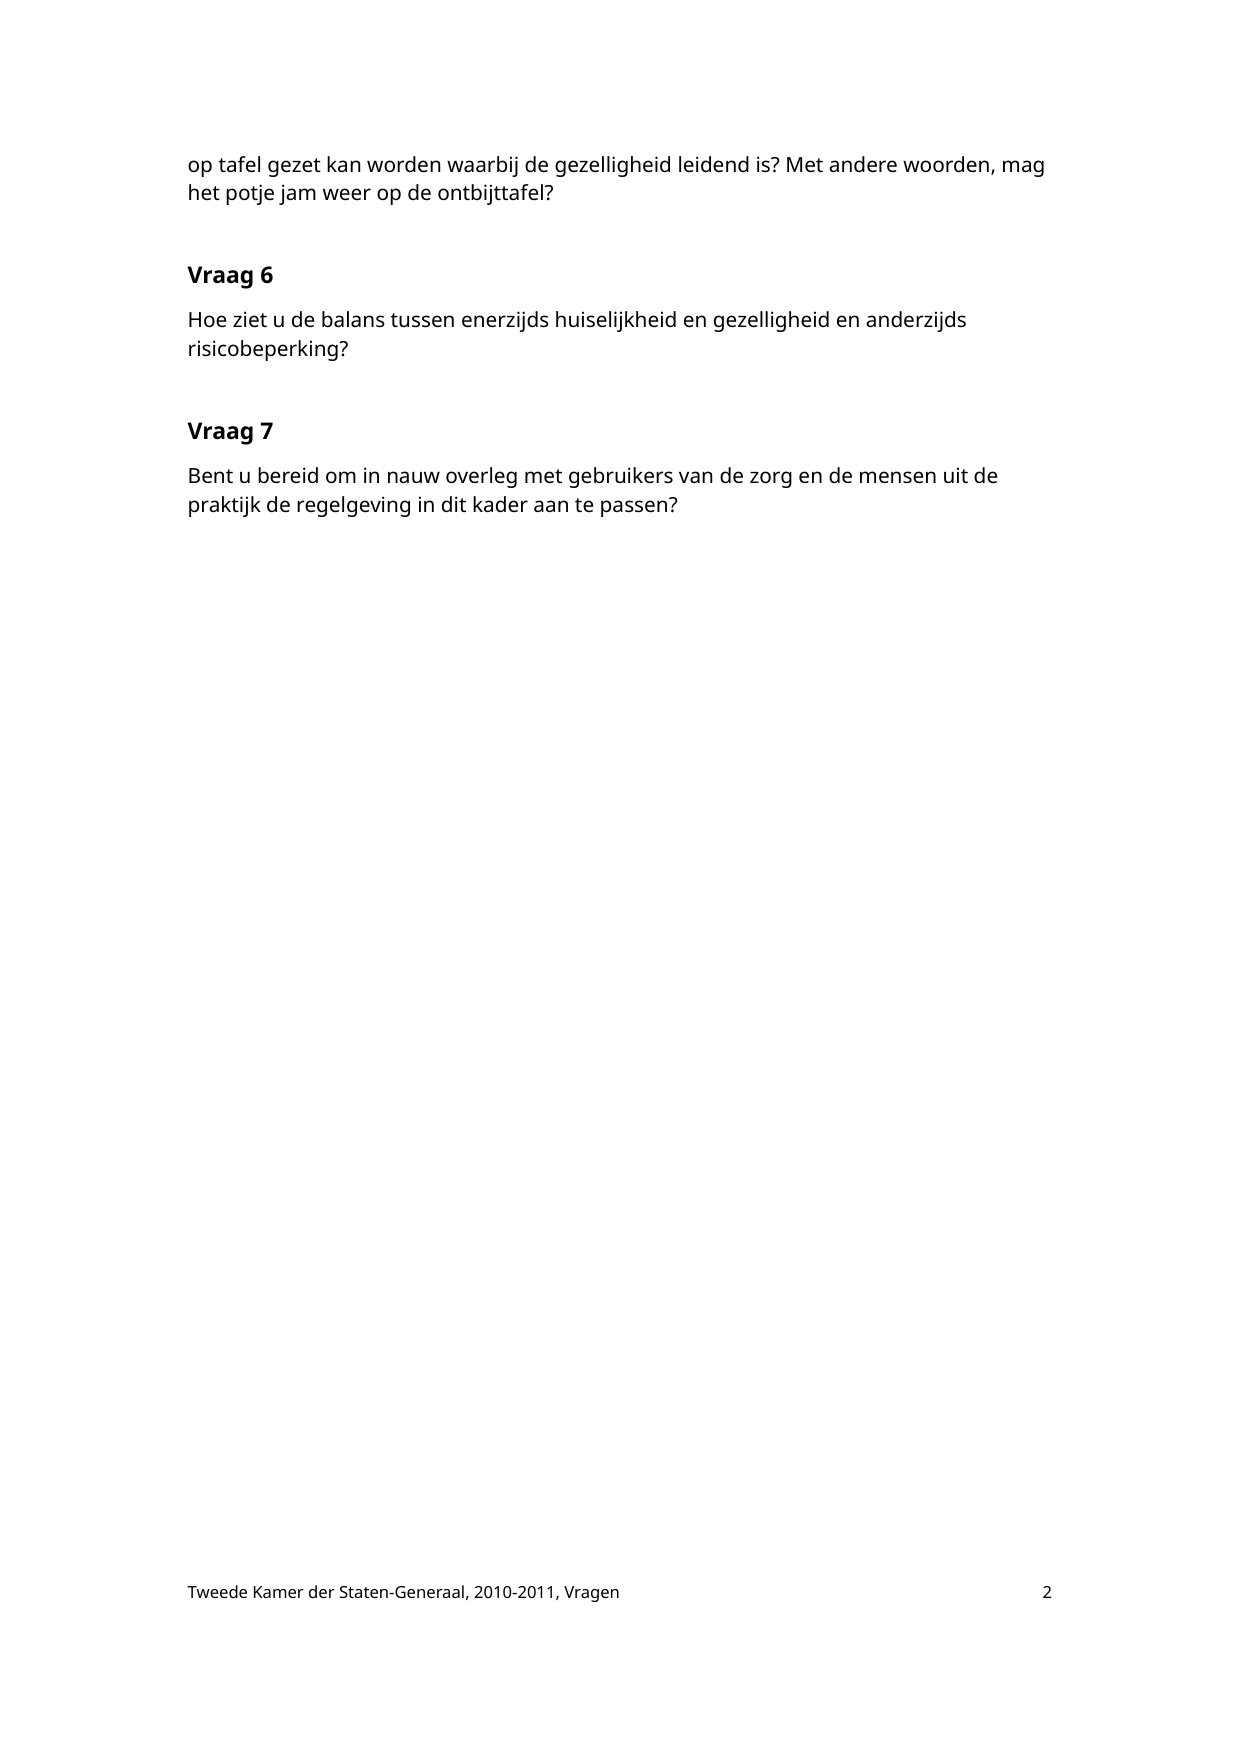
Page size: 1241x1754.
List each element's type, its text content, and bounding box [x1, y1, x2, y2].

subtitle Vraag 6 [187, 259, 1053, 291]
text op tafel gezet kan worden waarbij de gezelligheid leidend is? Met andere woorden, mag het potje jam weer op de ontbijttafel? [187, 150, 1053, 207]
subtitle Vraag 7 [187, 415, 1053, 446]
text Bent u bereid om in nauw overleg met gebruikers van de zorg en de mensen uit de praktijk de regelgeving in dit kader aan te passen? [187, 461, 1053, 518]
text Hoe ziet u de balans tussen enerzijds huiselijkheid en gezelligheid en anderzijds risicobeperking? [187, 306, 1053, 362]
